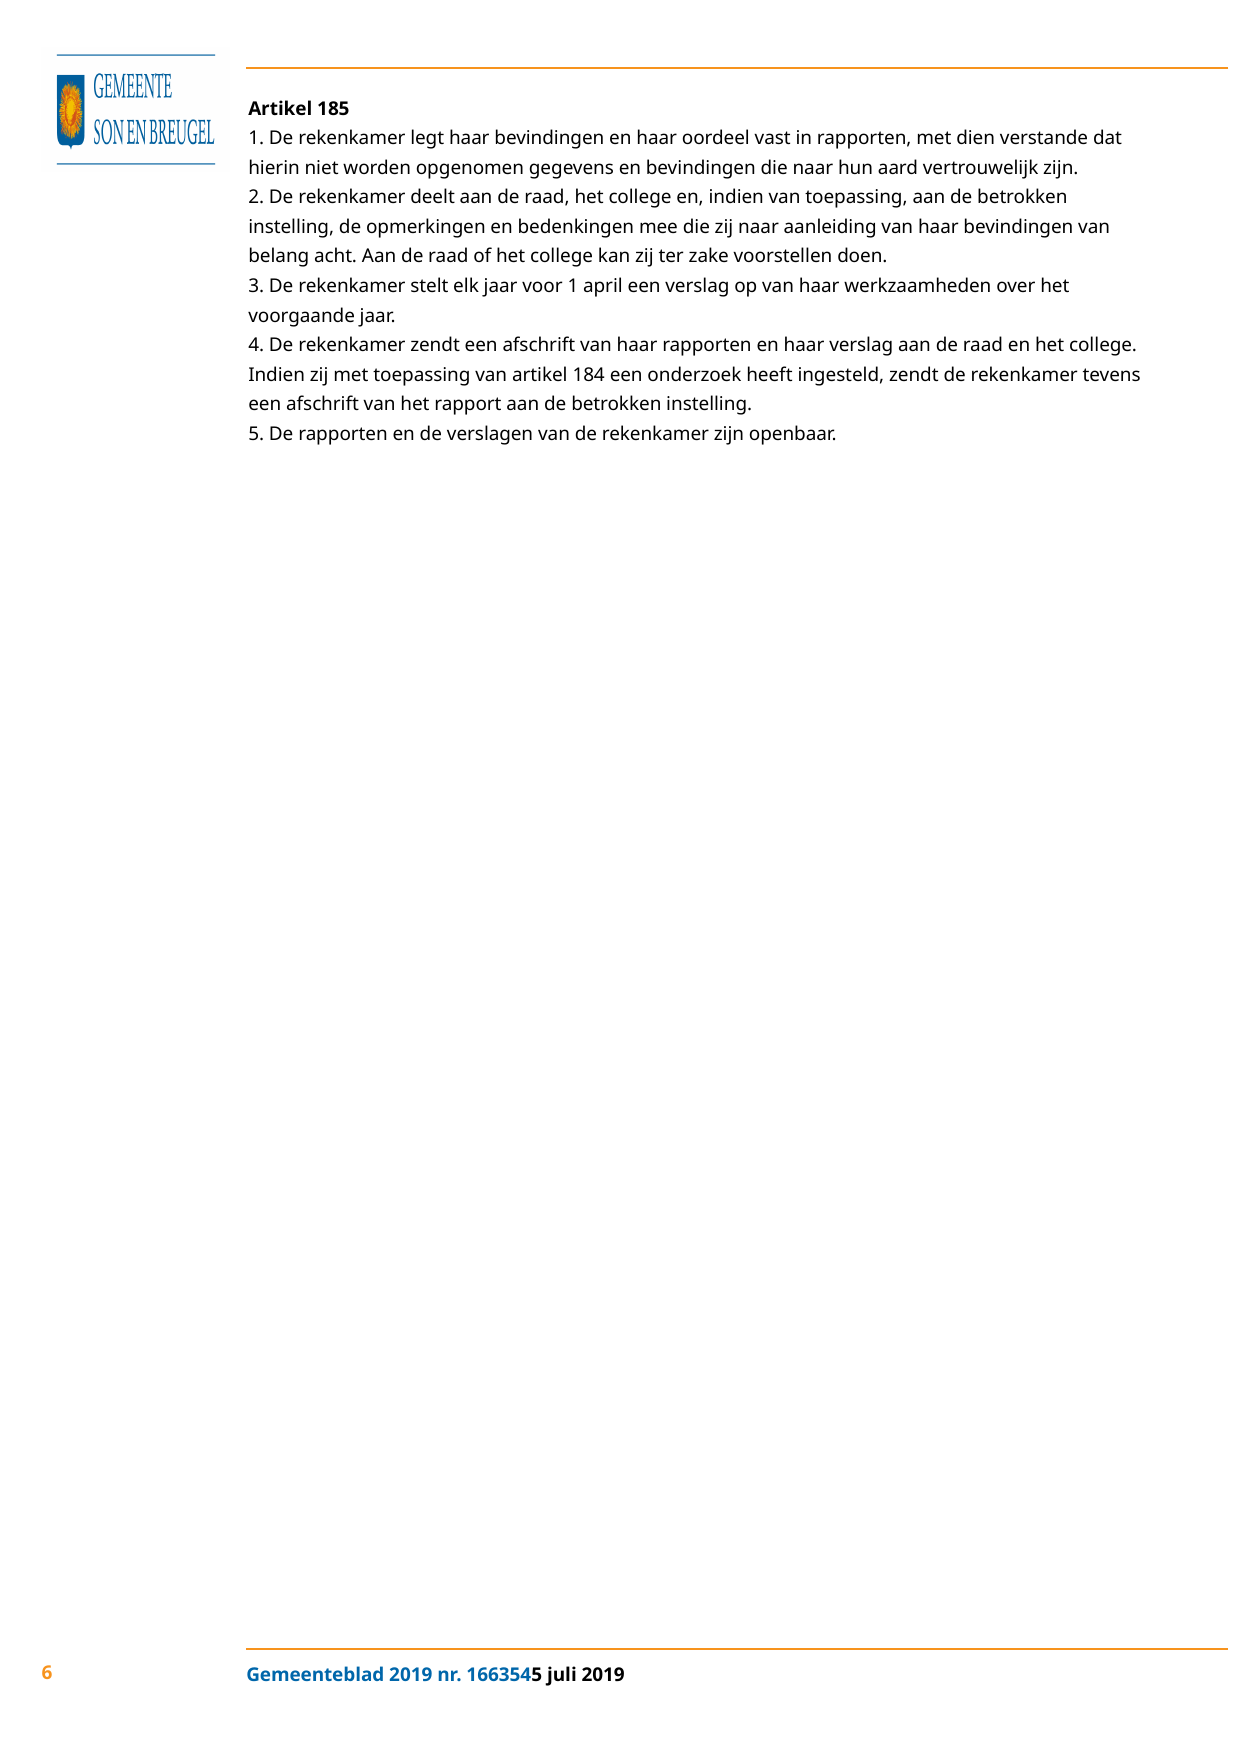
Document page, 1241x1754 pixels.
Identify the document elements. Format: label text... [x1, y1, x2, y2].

text 5. De rapporten en de verslagen van de rekenkamer zijn openbaar. [248, 420, 1152, 446]
text 2. De rekenkamer deelt aan de raad, het college en, indien van toepassing, aan de betrokken instelling, de opmerkingen en bedenkingen mee die zij naar aanleiding van haar bevindingen van belang acht. Aan de raad of het college kan zij ter zake voorstellen doen. [248, 183, 1152, 268]
text 1. De rekenkamer legt haar bevindingen en haar oordeel vast in rapporten, met dien verstande dat hierin niet worden opgenomen gegevens en bevindingen die naar hun aard vertrouwelijk zijn. [248, 124, 1152, 180]
text 3. De rekenkamer stelt elk jaar voor 1 april een verslag op van haar werkzaamheden over het voorgaande jaar. [248, 272, 1152, 328]
picture [41, 47, 231, 172]
text Artikel 185 [248, 95, 1152, 121]
text 4. De rekenkamer zendt een afschrift van haar rapporten en haar verslag aan de raad en het college. Indien zij met toepassing van artikel 184 een onderzoek heeft ingesteld, zendt de rekenkamer tevens een afschrift van het rapport aan de betrokken instelling. [248, 331, 1152, 416]
